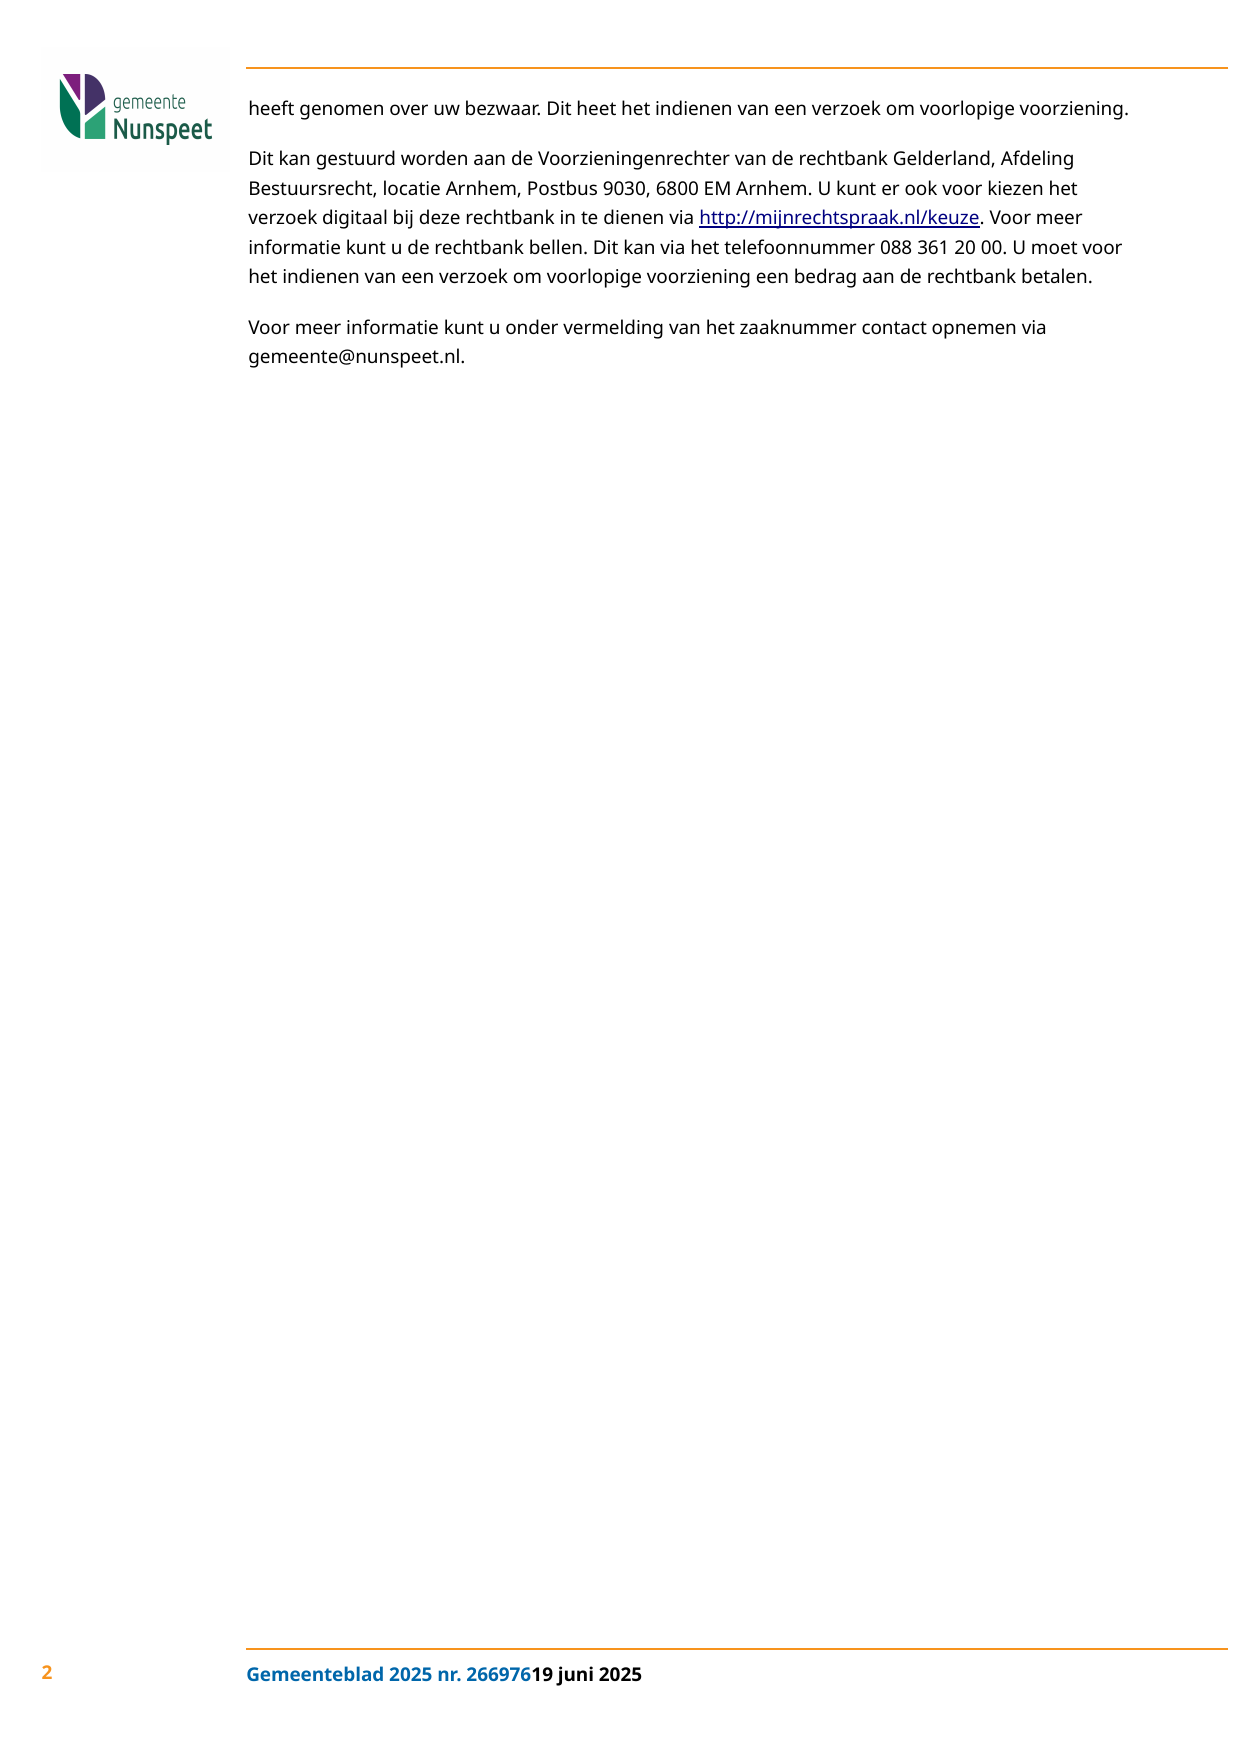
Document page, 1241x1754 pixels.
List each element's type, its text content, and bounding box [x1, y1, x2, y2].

text Voor meer informatie kunt u onder vermelding van het zaaknummer contact opnemen via gemeente@nunspeet.nl. [248, 314, 1152, 369]
picture [41, 47, 231, 172]
text heeft genomen over uw bezwaar. Dit heet het indienen van een verzoek om voorlopige voorziening. [248, 95, 1152, 121]
text Dit kan gestuurd worden aan de Voorzieningenrechter van de rechtbank Gelderland, Afdeling Bestuursrecht, locatie Arnhem, Postbus 9030, 6800 EM Arnhem. U kunt er ook voor kiezen het verzoek digitaal bij deze rechtbank in te dienen via http://mijnrechtspraak.nl/keuze. Voor meer informatie kunt u de rechtbank bellen. Dit kan via het telefoonnummer 088 361 20 00. U moet voor het indienen van een verzoek om voorlopige voorziening een bedrag aan de rechtbank betalen. [248, 145, 1152, 289]
